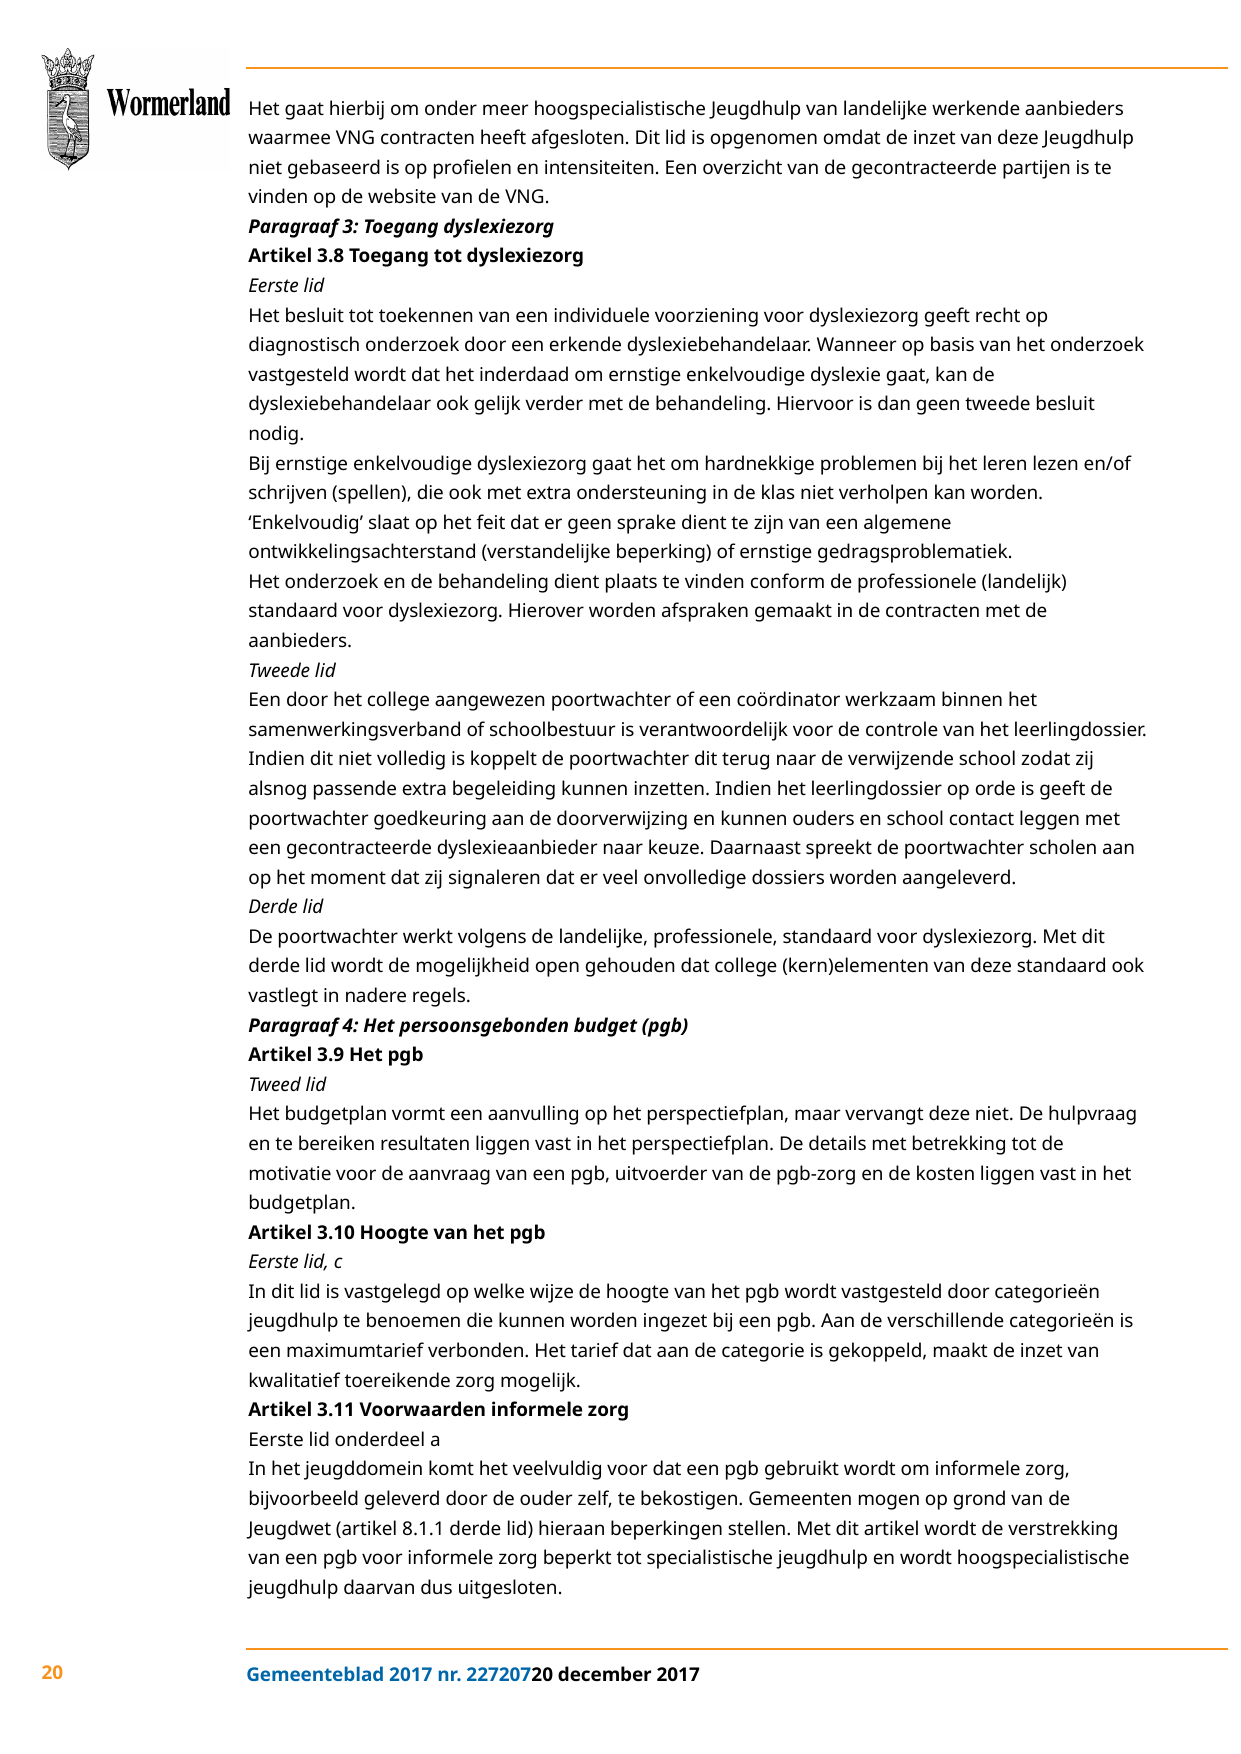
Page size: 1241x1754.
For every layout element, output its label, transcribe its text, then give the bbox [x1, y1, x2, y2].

text Eerste lid, c [248, 1248, 1152, 1274]
text Artikel 3.9 Het pgb [248, 1041, 1152, 1067]
text Een door het college aangewezen poortwachter of een coördinator werkzaam binnen het samenwerkingsverband of schoolbestuur is verantwoordelijk voor de controle van het leerlingdossier. Indien dit niet volledig is koppelt de poortwachter dit terug naar de verwijzende school zodat zij alsnog passende extra begeleiding kunnen inzetten. Indien het leerlingdossier op orde is geeft de poortwachter goedkeuring aan de doorverwijzing en kunnen ouders en school contact leggen met een gecontracteerde dyslexieaanbieder naar keuze. Daarnaast spreekt de poortwachter scholen aan op het moment dat zij signaleren dat er veel onvolledige dossiers worden aangeleverd. [248, 686, 1152, 890]
text Derde lid [248, 893, 1152, 919]
text Het gaat hierbij om onder meer hoogspecialistische Jeugdhulp van landelijke werkende aanbieders waarmee VNG contracten heeft afgesloten. Dit lid is opgenomen omdat de inzet van deze Jeugdhulp niet gebaseerd is op profielen en intensiteiten. Een overzicht van de gecontracteerde partijen is te vinden op de website van de VNG. [248, 95, 1152, 209]
text Tweed lid [248, 1071, 1152, 1097]
text Paragraaf 4: Het persoonsgebonden budget (pgb) [248, 1012, 1152, 1038]
text Het besluit tot toekennen van een individuele voorziening voor dyslexiezorg geeft recht op diagnostisch onderzoek door een erkende dyslexiebehandelaar. Wanneer op basis van het onderzoek vastgesteld wordt dat het inderdaad om ernstige enkelvoudige dyslexie gaat, kan de dyslexiebehandelaar ook gelijk verder met de behandeling. Hiervoor is dan geen tweede besluit nodig. [248, 302, 1152, 446]
text Artikel 3.11 Voorwaarden informele zorg [248, 1396, 1152, 1422]
text Paragraaf 3: Toegang dyslexiezorg [248, 213, 1152, 239]
text Tweede lid [248, 657, 1152, 683]
text Artikel 3.10 Hoogte van het pgb [248, 1219, 1152, 1245]
text Bij ernstige enkelvoudige dyslexiezorg gaat het om hardnekkige problemen bij het leren lezen en/of schrijven (spellen), die ook met extra ondersteuning in de klas niet verholpen kan worden. ‘Enkelvoudig’ slaat op het feit dat er geen sprake dient te zijn van een algemene ontwikkelingsachterstand (verstandelijke beperking) of ernstige gedragsproblematiek. [248, 450, 1152, 564]
text In dit lid is vastgelegd op welke wijze de hoogte van het pgb wordt vastgesteld door categorieën jeugdhulp te benoemen die kunnen worden ingezet bij een pgb. Aan de verschillende categorieën is een maximumtarief verbonden. Het tarief dat aan de categorie is gekoppeld, maakt de inzet van kwalitatief toereikende zorg mogelijk. [248, 1278, 1152, 1393]
picture [41, 47, 231, 172]
text In het jeugddomein komt het veelvuldig voor dat een pgb gebruikt wordt om informele zorg, bijvoorbeeld geleverd door de ouder zelf, te bekostigen. Gemeenten mogen op grond van de Jeugdwet (artikel 8.1.1 derde lid) hieraan beperkingen stellen. Met dit artikel wordt de verstrekking van een pgb voor informele zorg beperkt tot specialistische jeugdhulp en wordt hoogspecialistische jeugdhulp daarvan dus uitgesloten. [248, 1456, 1152, 1600]
text Eerste lid onderdeel a [248, 1426, 1152, 1452]
text Het budgetplan vormt een aanvulling op het perspectiefplan, maar vervangt deze niet. De hulpvraag en te bereiken resultaten liggen vast in het perspectiefplan. De details met betrekking tot de motivatie voor de aanvraag van een pgb, uitvoerder van de pgb-zorg en de kosten liggen vast in het budgetplan. [248, 1101, 1152, 1215]
text Artikel 3.8 Toegang tot dyslexiezorg [248, 243, 1152, 268]
text Eerste lid [248, 272, 1152, 298]
text De poortwachter werkt volgens de landelijke, professionele, standaard voor dyslexiezorg. Met dit derde lid wordt de mogelijkheid open gehouden dat college (kern)elementen van deze standaard ook vastlegt in nadere regels. [248, 923, 1152, 1008]
text Het onderzoek en de behandeling dient plaats te vinden conform de professionele (landelijk) standaard voor dyslexiezorg. Hierover worden afspraken gemaakt in de contracten met de aanbieders. [248, 568, 1152, 653]
